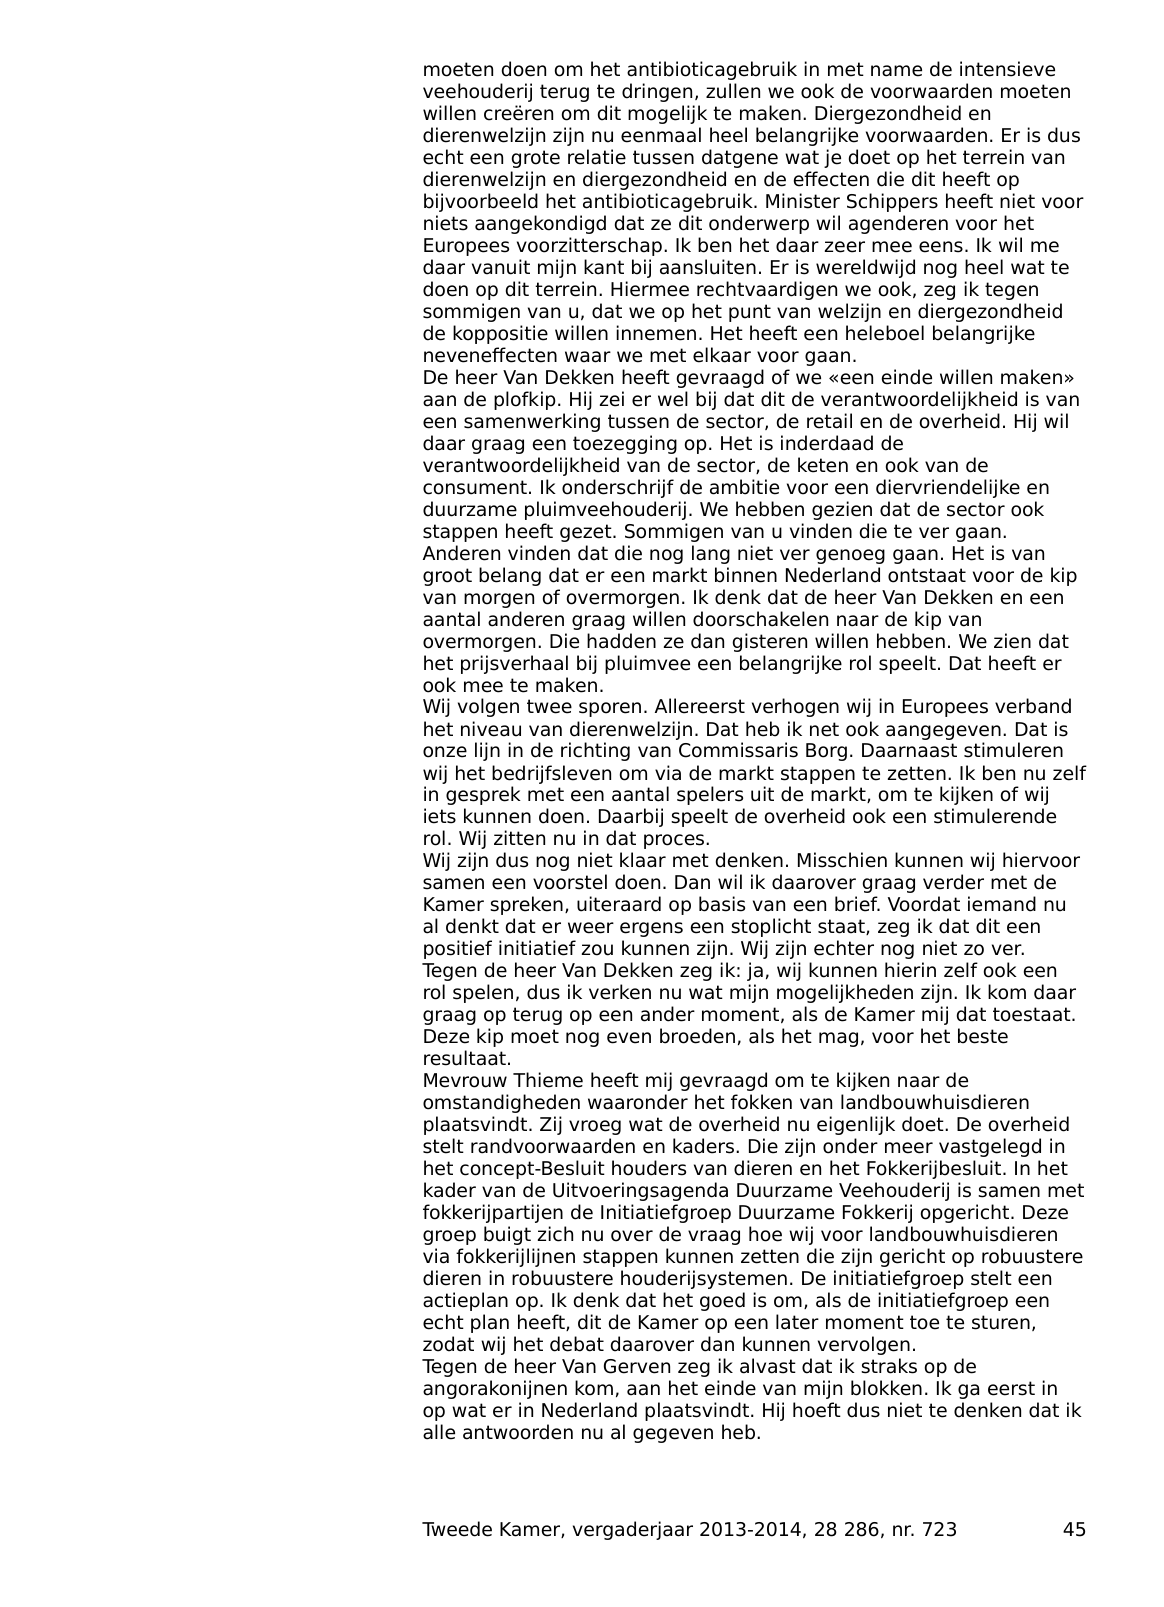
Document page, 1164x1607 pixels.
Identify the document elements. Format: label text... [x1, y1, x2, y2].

text Mevrouw Thieme heeft mij gevraagd om te kijken naar de omstandigheden waaronder het fokken van landbouwhuisdieren plaatsvindt. Zij vroeg wat de overheid nu eigenlijk doet. De overheid stelt randvoorwaarden en kaders. Die zijn onder meer vastgelegd in het concept-Besluit houders van dieren en het Fokkerijbesluit. In het kader van de Uitvoeringsagenda Duurzame Veehouderij is samen met fokkerijpartijen de Initiatiefgroep Duurzame Fokkerij opgericht. Deze groep buigt zich nu over de vraag hoe wij voor landbouwhuisdieren via fokkerijlijnen stappen kunnen zetten die zijn gericht op robuustere dieren in robuustere houderijsystemen. De initiatiefgroep stelt een actieplan op. Ik denk dat het goed is om, als de initiatiefgroep een echt plan heeft, dit de Kamer op een later moment toe te sturen, zodat wij het debat daarover dan kunnen vervolgen. [422, 1070, 1087, 1356]
text Wij zijn dus nog niet klaar met denken. Misschien kunnen wij hiervoor samen een voorstel doen. Dan wil ik daarover graag verder met de Kamer spreken, uiteraard op basis van een brief. Voordat iemand nu al denkt dat er weer ergens een stoplicht staat, zeg ik dat dit een positief initiatief zou kunnen zijn. Wij zijn echter nog niet zo ver. Tegen de heer Van Dekken zeg ik: ja, wij kunnen hierin zelf ook een rol spelen, dus ik verken nu wat mijn mogelijkheden zijn. Ik kom daar graag op terug op een ander moment, als de Kamer mij dat toestaat. Deze kip moet nog even broeden, als het mag, voor het beste resultaat. [422, 850, 1087, 1070]
text De heer Van Dekken heeft gevraagd of we «een einde willen maken» aan de plofkip. Hij zei er wel bij dat dit de verantwoordelijkheid is van een samenwerking tussen de sector, de retail en de overheid. Hij wil daar graag een toezegging op. Het is inderdaad de verantwoordelijkheid van de sector, de keten en ook van de consument. Ik onderschrijf de ambitie voor een diervriendelijke en duurzame pluimveehouderij. We hebben gezien dat de sector ook stappen heeft gezet. Sommigen van u vinden die te ver gaan. Anderen vinden dat die nog lang niet ver genoeg gaan. Het is van groot belang dat er een markt binnen Nederland ontstaat voor de kip van morgen of overmorgen. Ik denk dat de heer Van Dekken en een aantal anderen graag willen doorschakelen naar de kip van overmorgen. Die hadden ze dan gisteren willen hebben. We zien dat het prijsverhaal bij pluimvee een belangrijke rol speelt. Dat heeft er ook mee te maken. [422, 367, 1087, 696]
text Tegen de heer Van Gerven zeg ik alvast dat ik straks op de angorakonijnen kom, aan het einde van mijn blokken. Ik ga eerst in op wat er in Nederland plaatsvindt. Hij hoeft dus niet te denken dat ik alle antwoorden nu al gegeven heb. [422, 1356, 1087, 1444]
text Wij volgen twee sporen. Allereerst verhogen wij in Europees verband het niveau van dierenwelzijn. Dat heb ik net ook aangegeven. Dat is onze lijn in de richting van Commissaris Borg. Daarnaast stimuleren wij het bedrijfsleven om via de markt stappen te zetten. Ik ben nu zelf in gesprek met een aantal spelers uit de markt, om te kijken of wij iets kunnen doen. Daarbij speelt de overheid ook een stimulerende rol. Wij zitten nu in dat proces. [422, 696, 1087, 850]
text moeten doen om het antibioticagebruik in met name de intensieve veehouderij terug te dringen, zullen we ook de voorwaarden moeten willen creëren om dit mogelijk te maken. Diergezondheid en dierenwelzijn zijn nu eenmaal heel belangrijke voorwaarden. Er is dus echt een grote relatie tussen datgene wat je doet op het terrein van dierenwelzijn en diergezondheid en de effecten die dit heeft op bijvoorbeeld het antibioticagebruik. Minister Schippers heeft niet voor niets aangekondigd dat ze dit onderwerp wil agenderen voor het Europees voorzitterschap. Ik ben het daar zeer mee eens. Ik wil me daar vanuit mijn kant bij aansluiten. Er is wereldwijd nog heel wat te doen op dit terrein. Hiermee rechtvaardigen we ook, zeg ik tegen sommigen van u, dat we op het punt van welzijn en diergezondheid de koppositie willen innemen. Het heeft een heleboel belangrijke neveneffecten waar we met elkaar voor gaan. [422, 59, 1087, 367]
